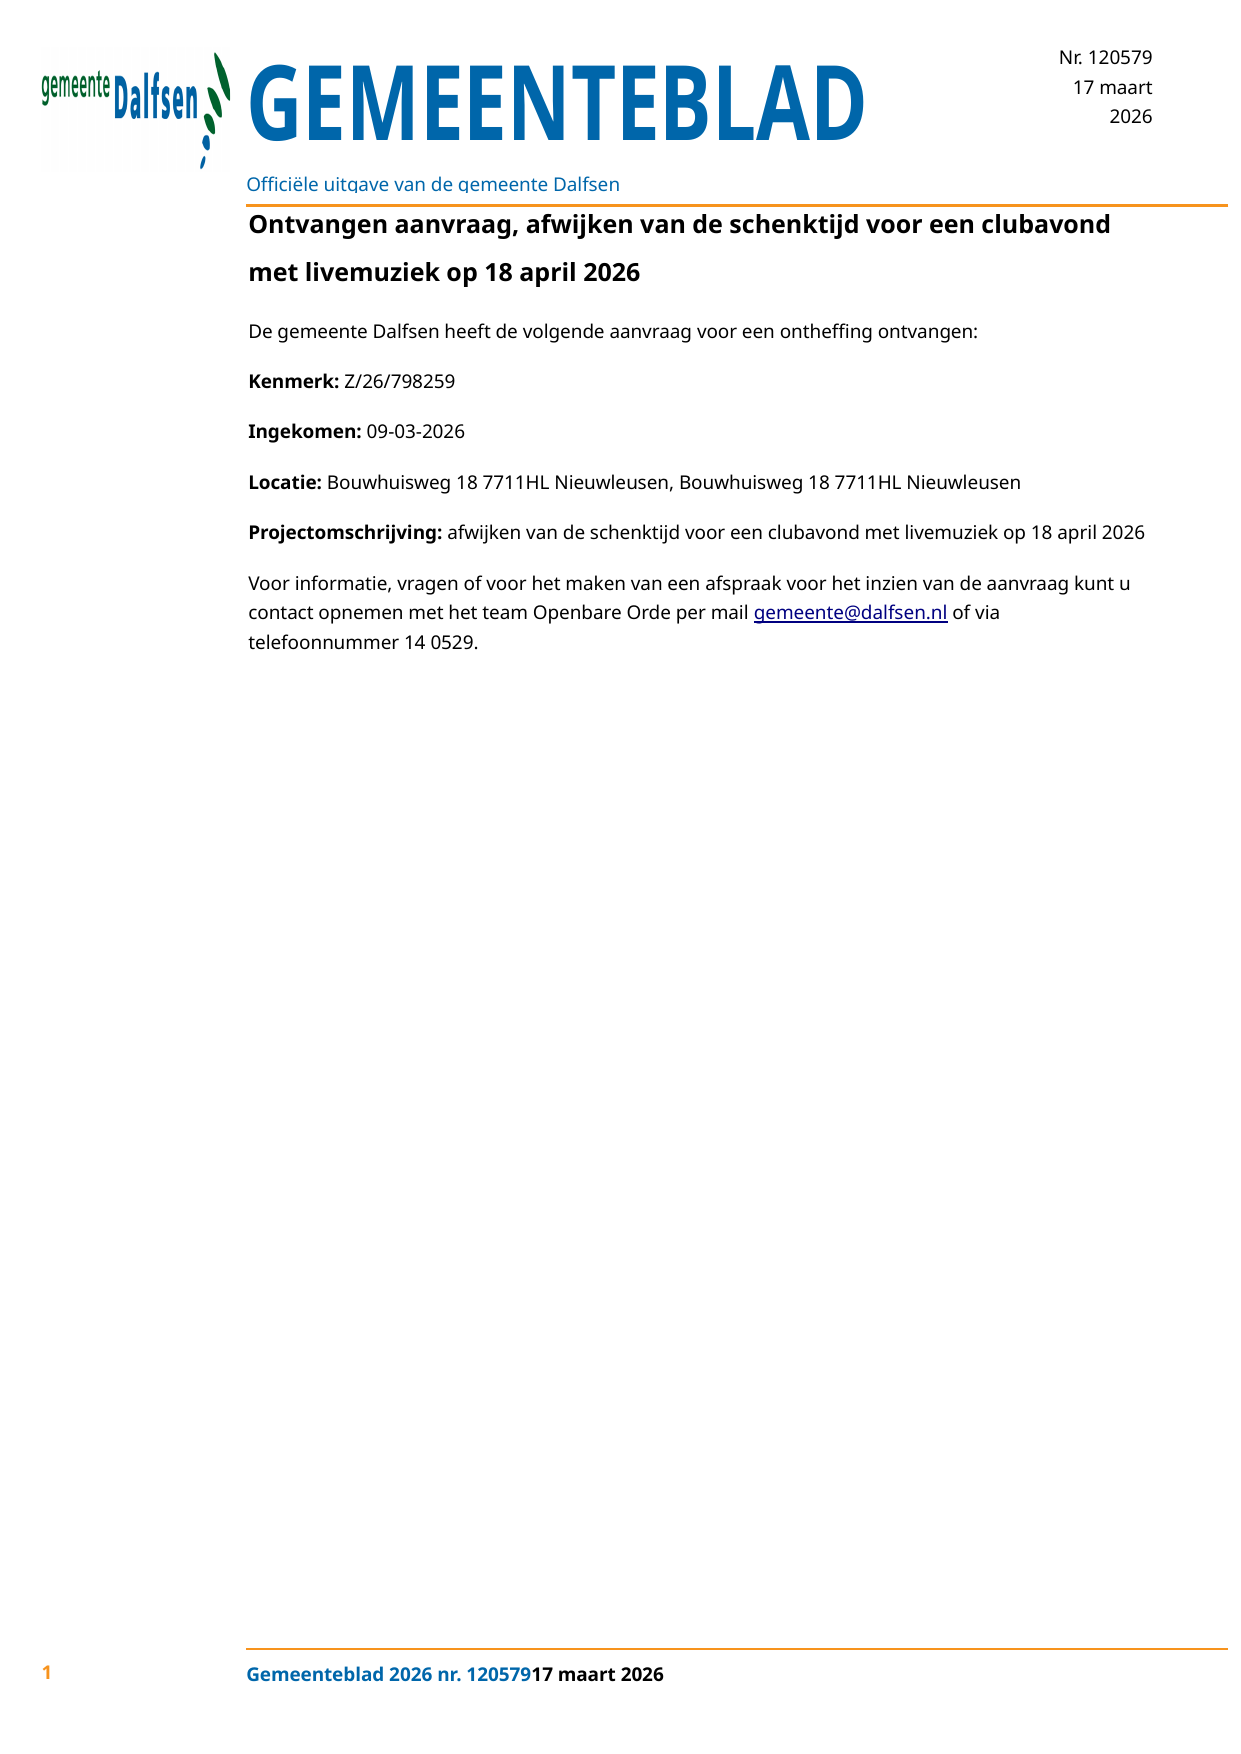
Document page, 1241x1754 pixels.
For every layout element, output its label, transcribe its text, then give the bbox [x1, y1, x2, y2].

text Ontvangen aanvraag, afwijken van de schenktijd voor een clubavond met livemuziek op 18 april 2026 [248, 207, 1152, 288]
text Voor informatie, vragen of voor het maken van een afspraak voor het inzien van de aanvraag kunt u contact opnemen met het team Openbare Orde per mail gemeente@dalfsen.nl of via telefoonnummer 14 0529. [248, 570, 1152, 655]
picture [41, 47, 231, 172]
text Projectomschrijving: afwijken van de schenktijd voor een clubavond met livemuziek op 18 april 2026 [248, 519, 1152, 545]
text De gemeente Dalfsen heeft de volgende aanvraag voor een ontheffing ontvangen: [248, 318, 1152, 344]
text Locatie: Bouwhuisweg 18 7711HL Nieuwleusen, Bouwhuisweg 18 7711HL Nieuwleusen [248, 469, 1152, 495]
text Kenmerk: Z/26/798259 [248, 368, 1152, 394]
text Ingekomen: 09-03-2026 [248, 419, 1152, 444]
